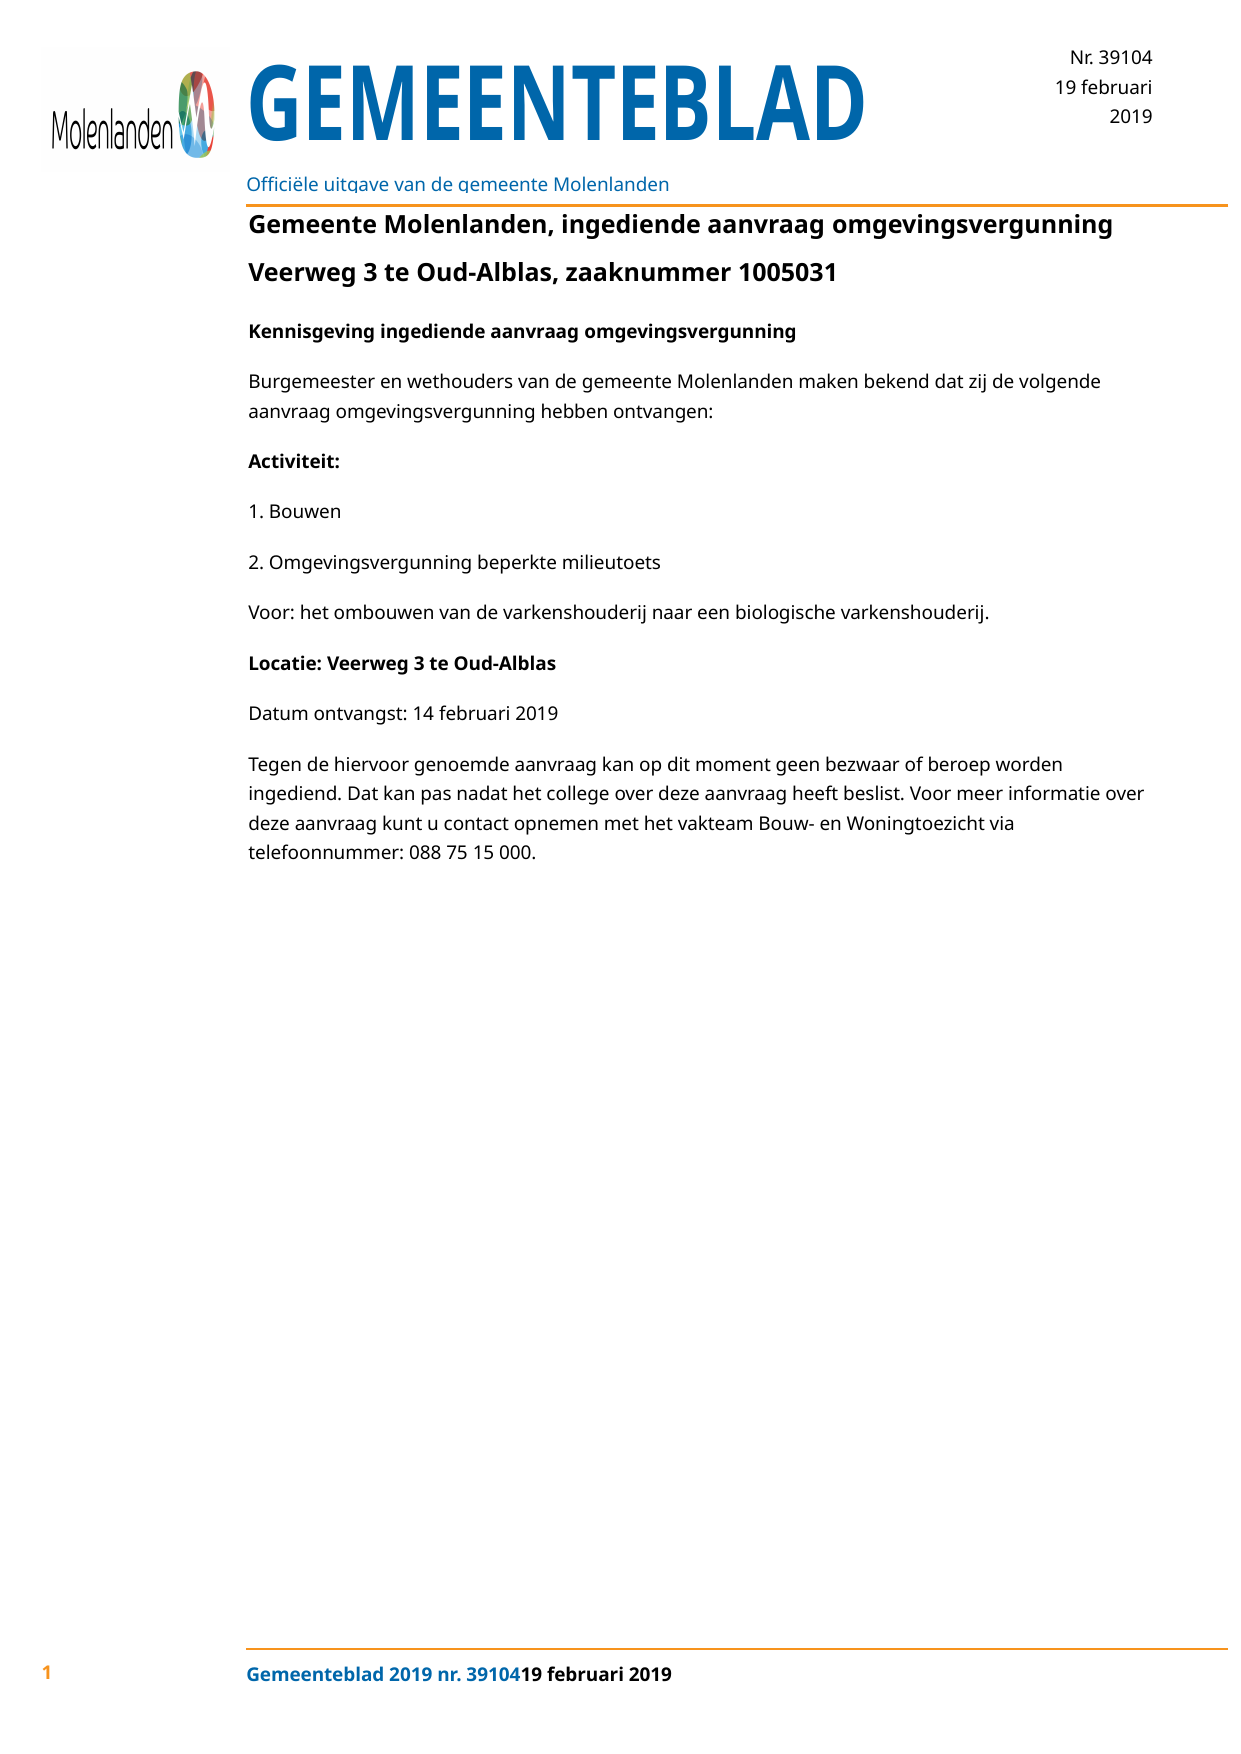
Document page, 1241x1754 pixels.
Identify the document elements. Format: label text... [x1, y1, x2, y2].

text Locatie: Veerweg 3 te Oud-Alblas [248, 650, 1152, 676]
text Voor: het ombouwen van de varkenshouderij naar een biologische varkenshouderij. [248, 599, 1152, 625]
text Kennisgeving ingediende aanvraag omgevingsvergunning [248, 318, 1152, 344]
text Burgemeester en wethouders van de gemeente Molenlanden maken bekend dat zij de volgende aanvraag omgevingsvergunning hebben ontvangen: [248, 368, 1152, 424]
text Datum ontvangst: 14 februari 2019 [248, 700, 1152, 726]
text Gemeente Molenlanden, ingediende aanvraag omgevingsvergunning Veerweg 3 te Oud-Alblas, zaaknummer 1005031 [248, 207, 1152, 288]
text 1. Bouwen [248, 499, 1152, 524]
text Tegen de hiervoor genoemde aanvraag kan op dit moment geen bezwaar of beroep worden ingediend. Dat kan pas nadat het college over deze aanvraag heeft beslist. Voor meer informatie over deze aanvraag kunt u contact opnemen met het vakteam Bouw- en Woningtoezicht via telefoonnummer: 088 75 15 000. [248, 751, 1152, 865]
picture [41, 47, 231, 172]
text 2. Omgevingsvergunning beperkte milieutoets [248, 549, 1152, 575]
text Activiteit: [248, 448, 1152, 474]
